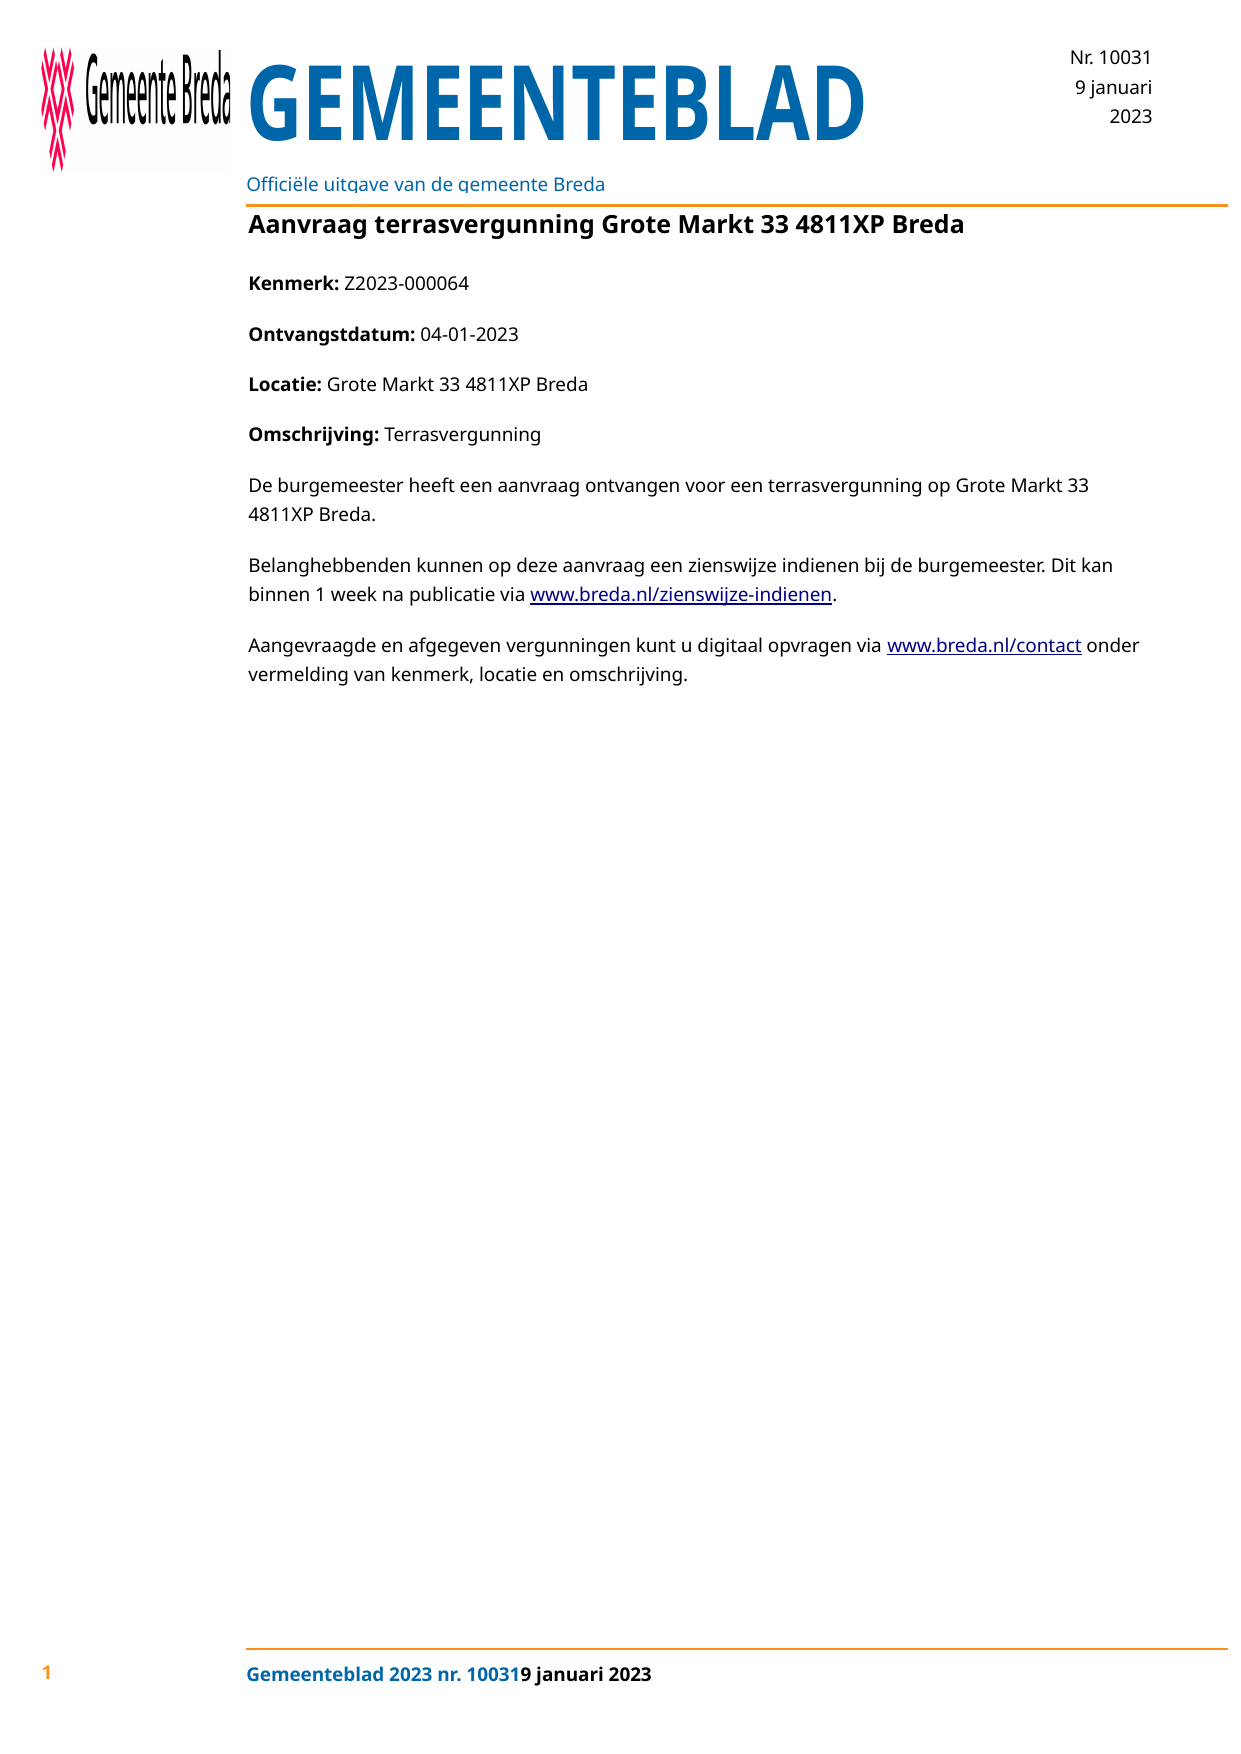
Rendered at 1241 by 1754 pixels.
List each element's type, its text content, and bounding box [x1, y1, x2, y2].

picture [41, 47, 231, 172]
text Omschrijving: Terrasvergunning [248, 422, 1152, 447]
text Aanvraag terrasvergunning Grote Markt 33 4811XP Breda [248, 207, 1152, 241]
text Kenmerk: Z2023-000064 [248, 270, 1152, 296]
text Ontvangstdatum: 04-01-2023 [248, 321, 1152, 346]
text Belanghebbenden kunnen op deze aanvraag een zienswijze indienen bij de burgemeester. Dit kan binnen 1 week na publicatie via www.breda.nl/zienswijze-indienen. [248, 552, 1152, 607]
text De burgemeester heeft een aanvraag ontvangen voor een terrasvergunning op Grote Markt 33 4811XP Breda. [248, 472, 1152, 527]
text Aangevraagde en afgegeven vergunningen kunt u digitaal opvragen via www.breda.nl/contact onder vermelding van kenmerk, locatie en omschrijving. [248, 632, 1152, 687]
text Locatie: Grote Markt 33 4811XP Breda [248, 371, 1152, 397]
